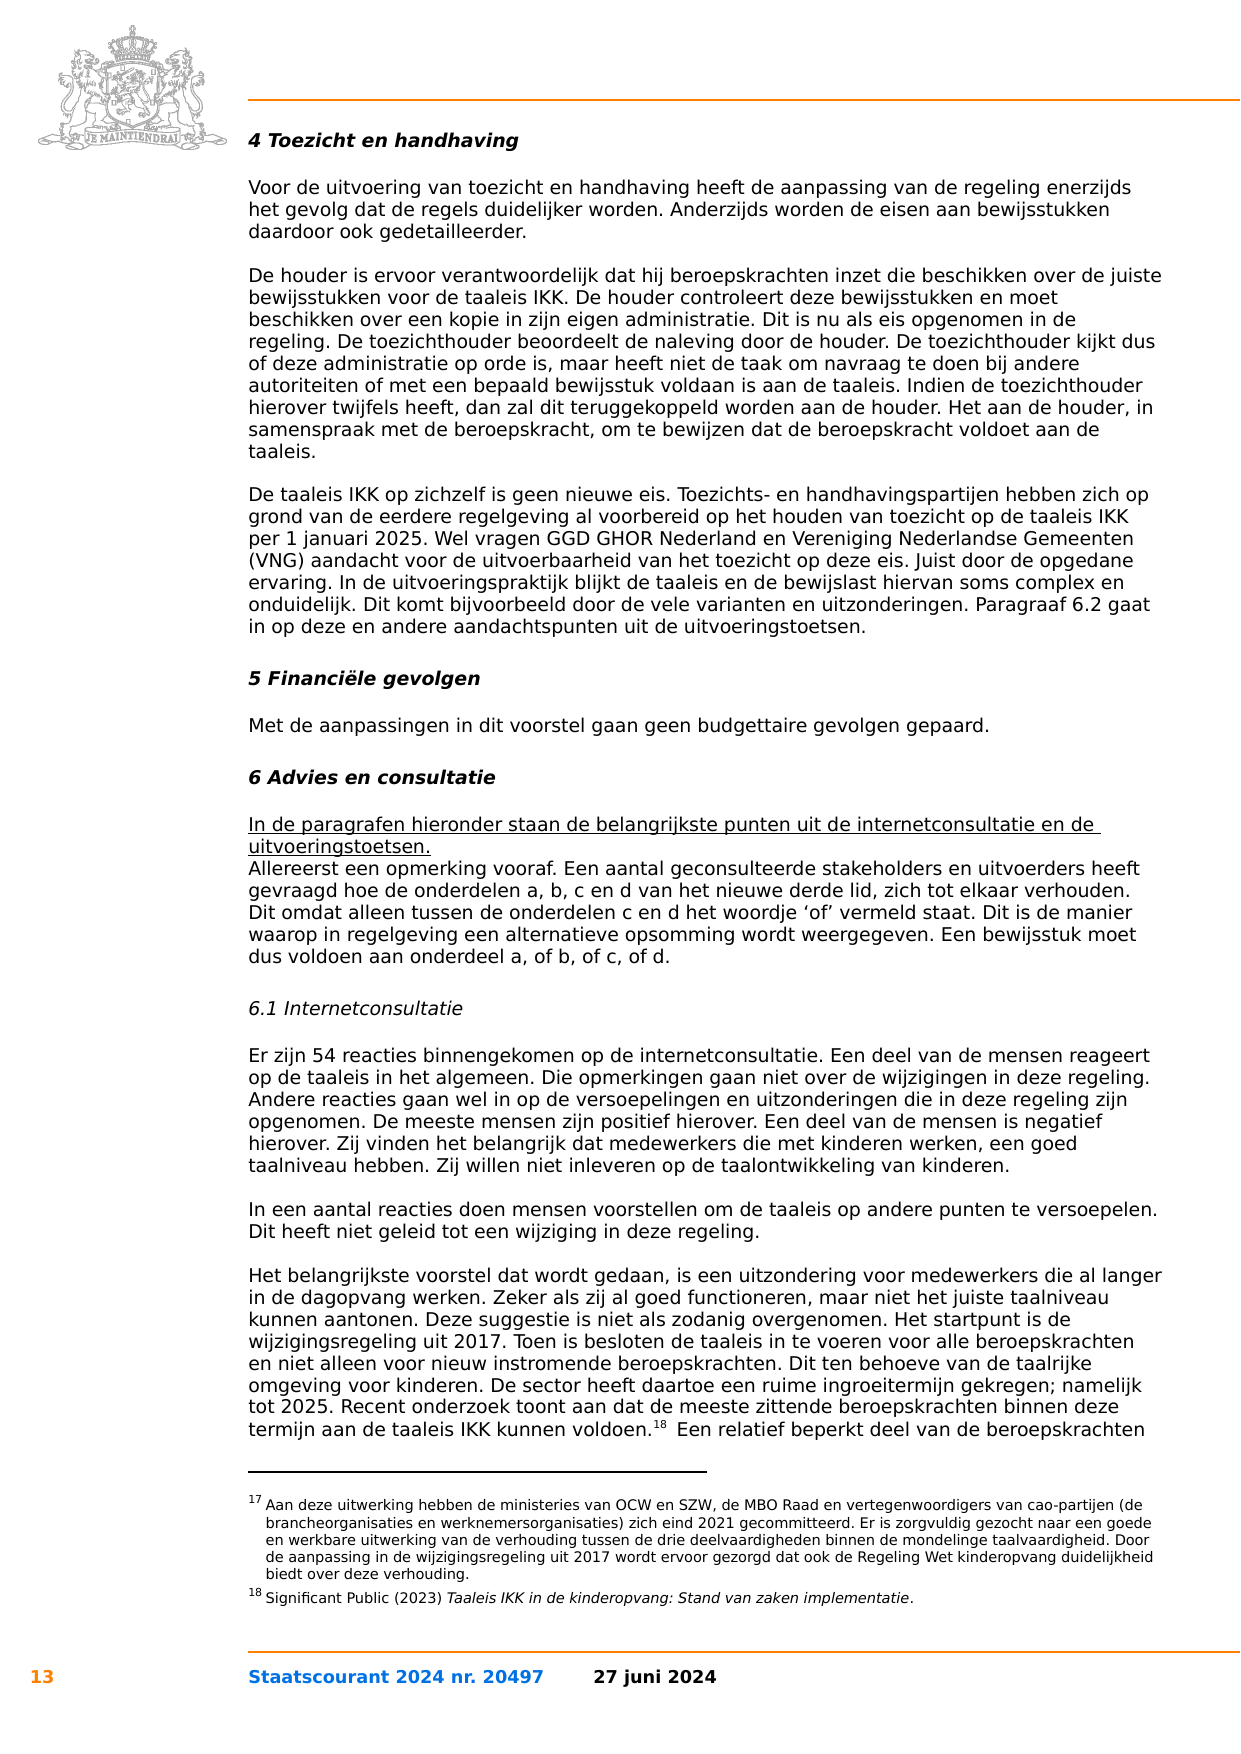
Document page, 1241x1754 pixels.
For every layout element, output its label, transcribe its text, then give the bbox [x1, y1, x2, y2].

text Allereerst een opmerking vooraf. Een aantal geconsulteerde stakeholders en uitvoerders heeft gevraagd hoe de onderdelen a, b, c en d van het nieuwe derde lid, zich tot elkaar verhouden. Dit omdat alleen tussen de onderdelen c en d het woordje ‘of’ vermeld staat. Dit is de manier waarop in regelgeving een alternatieve opsomming wordt weergegeven. Een bewijsstuk moet dus voldoen aan onderdeel a, of b, of c, of d. [248, 858, 1163, 968]
subtitle 5 Financiële gevolgen [248, 668, 1163, 690]
picture [38, 25, 227, 150]
subtitle 4 Toezicht en handhaving [248, 130, 1163, 152]
text In de paragrafen hieronder staan de belangrijkste punten uit de internetconsultatie en de uitvoeringstoetsen. [248, 814, 1163, 858]
text Met de aanpassingen in dit voorstel gaan geen budgettaire gevolgen gepaard. [248, 715, 1163, 737]
subtitle 6 Advies en consultatie [248, 767, 1163, 789]
text Er zijn 54 reacties binnengekomen op de internetconsultatie. Een deel van de mensen reageert op de taaleis in het algemeen. Die opmerkingen gaan niet over de wijzigingen in deze regeling. Andere reacties gaan wel in op de versoepelingen en uitzonderingen die in deze regeling zijn opgenomen. De meeste mensen zijn positief hierover. Een deel van de mensen is negatief hierover. Zij vinden het belangrijk dat medewerkers die met kinderen werken, een goed taalniveau hebben. Zij willen niet inleveren op de taalontwikkeling van kinderen. [248, 1045, 1163, 1177]
text De taaleis IKK op zichzelf is geen nieuwe eis. Toezichts- en handhavingspartijen hebben zich op grond van de eerdere regelgeving al voorbereid op het houden van toezicht op de taaleis IKK per 1 januari 2025. Wel vragen GGD GHOR Nederland en Vereniging Nederlandse Gemeenten (VNG) aandacht voor de uitvoerbaarheid van het toezicht op deze eis. Juist door de opgedane ervaring. In de uitvoeringspraktijk blijkt de taaleis en de bewijslast hiervan soms complex en onduidelijk. Dit komt bijvoorbeeld door de vele varianten en uitzonderingen. Paragraaf 6.2 gaat in op deze en andere aandachtspunten uit de uitvoeringstoetsen. [248, 484, 1163, 638]
text Aan deze uitwerking hebben de ministeries van OCW en SZW, de MBO Raad en vertegenwoordigers van cao-partijen (de brancheorganisaties en werknemersorganisaties) zich eind 2021 gecommitteerd. Er is zorgvuldig gezocht naar een goede en werkbare uitwerking van de verhouding tussen de drie deelvaardigheden binnen de mondelinge taalvaardigheid. Door de aanpassing in de wijzigingsregeling uit 2017 wordt ervoor gezorgd dat ook de Regeling Wet kinderopvang duidelijkheid biedt over deze verhouding. [248, 1493, 1163, 1583]
text In een aantal reacties doen mensen voorstellen om de taaleis op andere punten te versoepelen. Dit heeft niet geleid tot een wijziging in deze regeling. [248, 1199, 1163, 1243]
text Significant Public (2023) Taaleis IKK in de kinderopvang: Stand van zaken implementatie. [248, 1586, 1163, 1608]
text Het belangrijkste voorstel dat wordt gedaan, is een uitzondering voor medewerkers die al langer in de dagopvang werken. Zeker als zij al goed functioneren, maar niet het juiste taalniveau kunnen aantonen. Deze suggestie is niet als zodanig overgenomen. Het startpunt is de wijzigingsregeling uit 2017. Toen is besloten de taaleis in te voeren voor alle beroepskrachten en niet alleen voor nieuw instromende beroepskrachten. Dit ten behoeve van de taalrijke omgeving voor kinderen. De sector heeft daartoe een ruime ingroeitermijn gekregen; namelijk tot 2025. Recent onderzoek toont aan dat de meeste zittende beroepskrachten binnen deze termijn aan de taaleis IKK kunnen voldoen. Een relatief beperkt deel van de beroepskrachten [248, 1264, 1163, 1440]
text Voor de uitvoering van toezicht en handhaving heeft de aanpassing van de regeling enerzijds het gevolg dat de regels duidelijker worden. Anderzijds worden de eisen aan bewijsstukken daardoor ook gedetailleerder. [248, 177, 1163, 243]
subtitle 6.1 Internetconsultatie [248, 998, 1163, 1020]
text De houder is ervoor verantwoordelijk dat hij beroepskrachten inzet die beschikken over de juiste bewijsstukken voor de taaleis IKK. De houder controleert deze bewijsstukken en moet beschikken over een kopie in zijn eigen administratie. Dit is nu als eis opgenomen in de regeling. De toezichthouder beoordeelt de naleving door de houder. De toezichthouder kijkt dus of deze administratie op orde is, maar heeft niet de taak om navraag te doen bij andere autoriteiten of met een bepaald bewijsstuk voldaan is aan de taaleis. Indien de toezichthouder hierover twijfels heeft, dan zal dit teruggekoppeld worden aan de houder. Het aan de houder, in samenspraak met de beroepskracht, om te bewijzen dat de beroepskracht voldoet aan de taaleis. [248, 265, 1163, 462]
